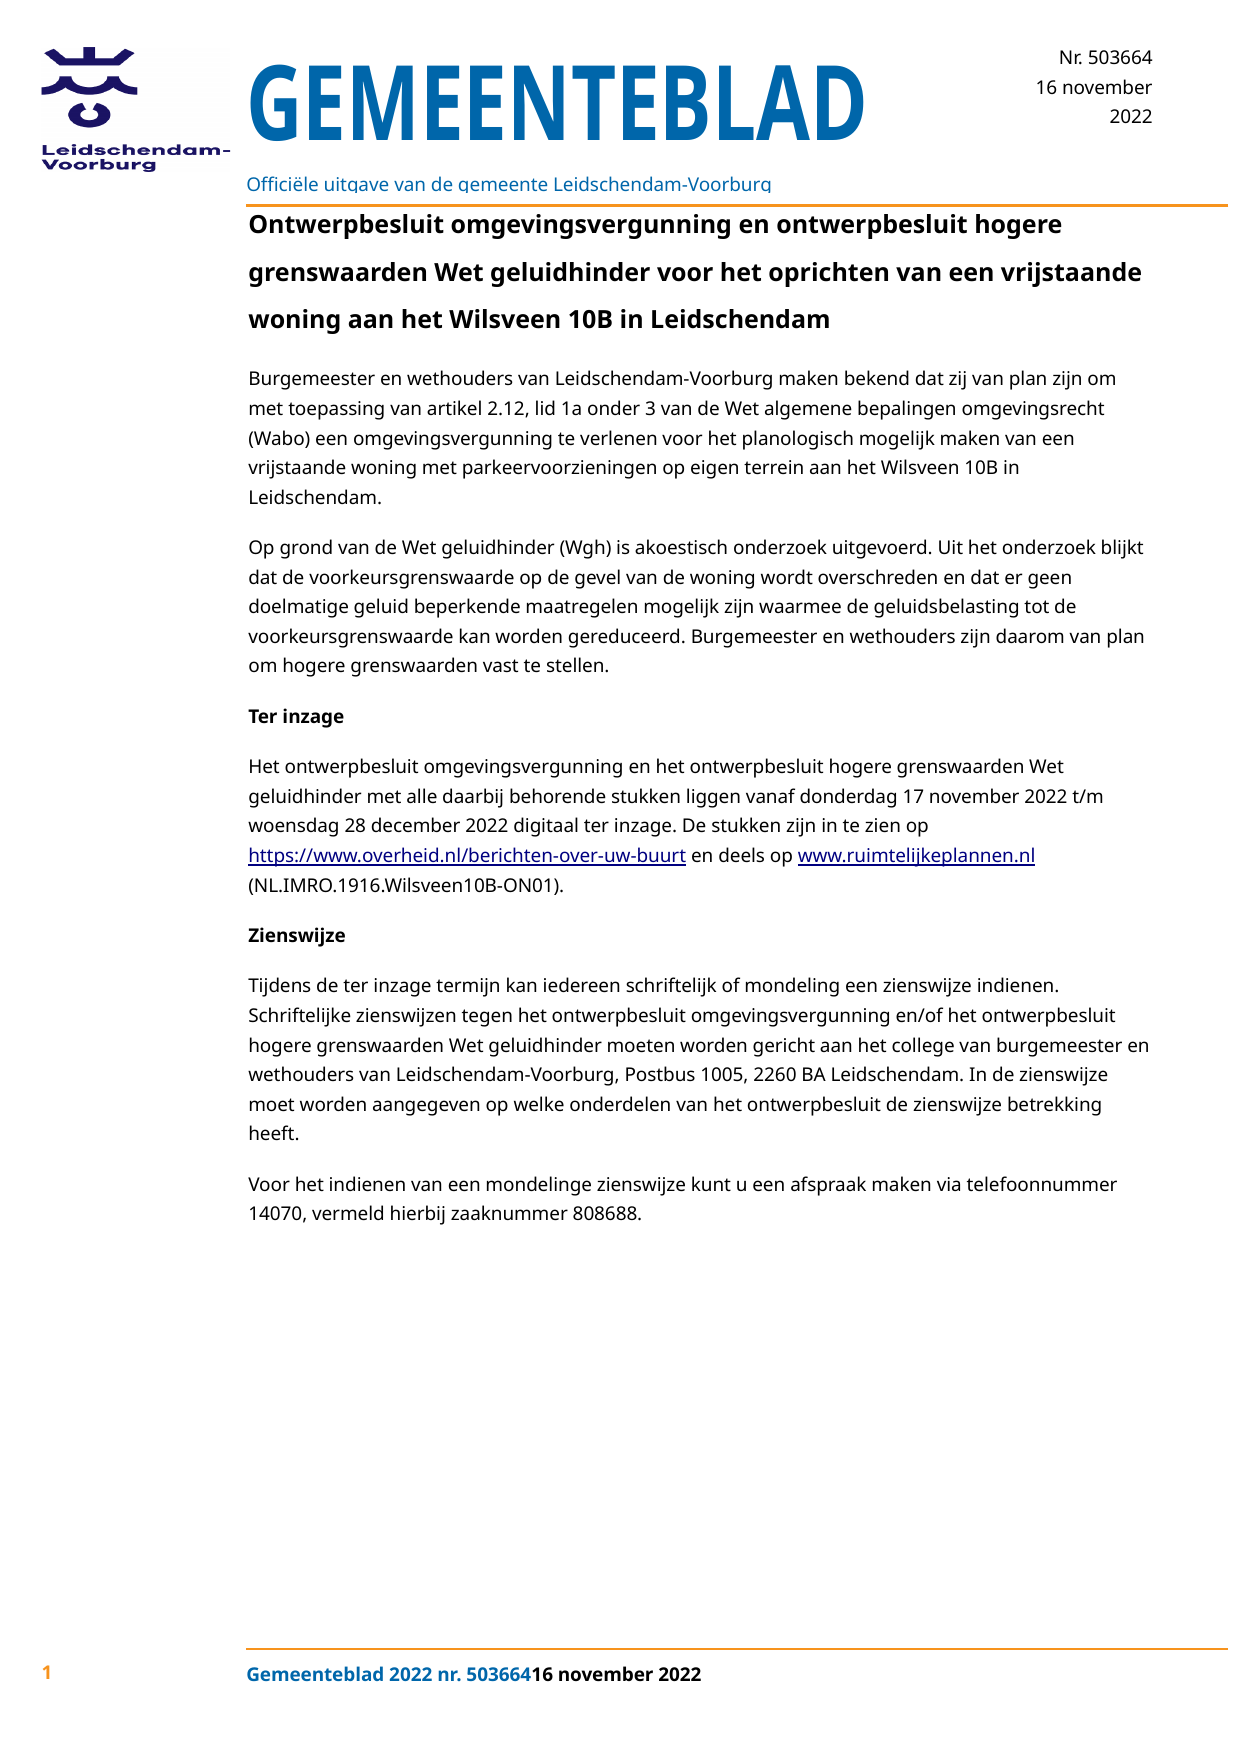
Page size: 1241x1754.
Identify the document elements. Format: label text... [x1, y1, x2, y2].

text Ter inzage [248, 703, 1152, 729]
text Burgemeester en wethouders van Leidschendam-Voorburg maken bekend dat zij van plan zijn om met toepassing van artikel 2.12, lid 1a onder 3 van de Wet algemene bepalingen omgevingsrecht (Wabo) een omgevingsvergunning te verlenen voor het planologisch mogelijk maken van een vrijstaande woning met parkeervoorzieningen op eigen terrein aan het Wilsveen 10B in Leidschendam. [248, 366, 1152, 509]
text Voor het indienen van een mondelinge zienswijze kunt u een afspraak maken via telefoonnummer 14070, vermeld hierbij zaaknummer 808688. [248, 1171, 1152, 1226]
text Het ontwerpbesluit omgevingsvergunning en het ontwerpbesluit hogere grenswaarden Wet geluidhinder met alle daarbij behorende stukken liggen vanaf donderdag 17 november 2022 t/m woensdag 28 december 2022 digitaal ter inzage. De stukken zijn in te zien op https://www.overheid.nl/berichten-over-uw-buurt en deels op www.ruimtelijkeplannen.nl (NL.IMRO.1916.Wilsveen10B-ON01). [248, 753, 1152, 897]
text Tijdens de ter inzage termijn kan iedereen schriftelijk of mondeling een zienswijze indienen. Schriftelijke zienswijzen tegen het ontwerpbesluit omgevingsvergunning en/of het ontwerpbesluit hogere grenswaarden Wet geluidhinder moeten worden gericht aan het college van burgemeester en wethouders van Leidschendam-Voorburg, Postbus 1005, 2260 BA Leidschendam. In de zienswijze moet worden aangegeven op welke onderdelen van het ontwerpbesluit de zienswijze betrekking heeft. [248, 973, 1152, 1146]
text Op grond van de Wet geluidhinder (Wgh) is akoestisch onderzoek uitgevoerd. Uit het onderzoek blijkt dat de voorkeursgrenswaarde op de gevel van de woning wordt overschreden en dat er geen doelmatige geluid beperkende maatregelen mogelijk zijn waarmee de geluidsbelasting tot de voorkeursgrenswaarde kan worden gereduceerd. Burgemeester en wethouders zijn daarom van plan om hogere grenswaarden vast te stellen. [248, 534, 1152, 678]
text Zienswijze [248, 922, 1152, 948]
text Ontwerpbesluit omgevingsvergunning en ontwerpbesluit hogere grenswaarden Wet geluidhinder voor het oprichten van een vrijstaande woning aan het Wilsveen 10B in Leidschendam [248, 207, 1152, 336]
picture [41, 47, 231, 172]
